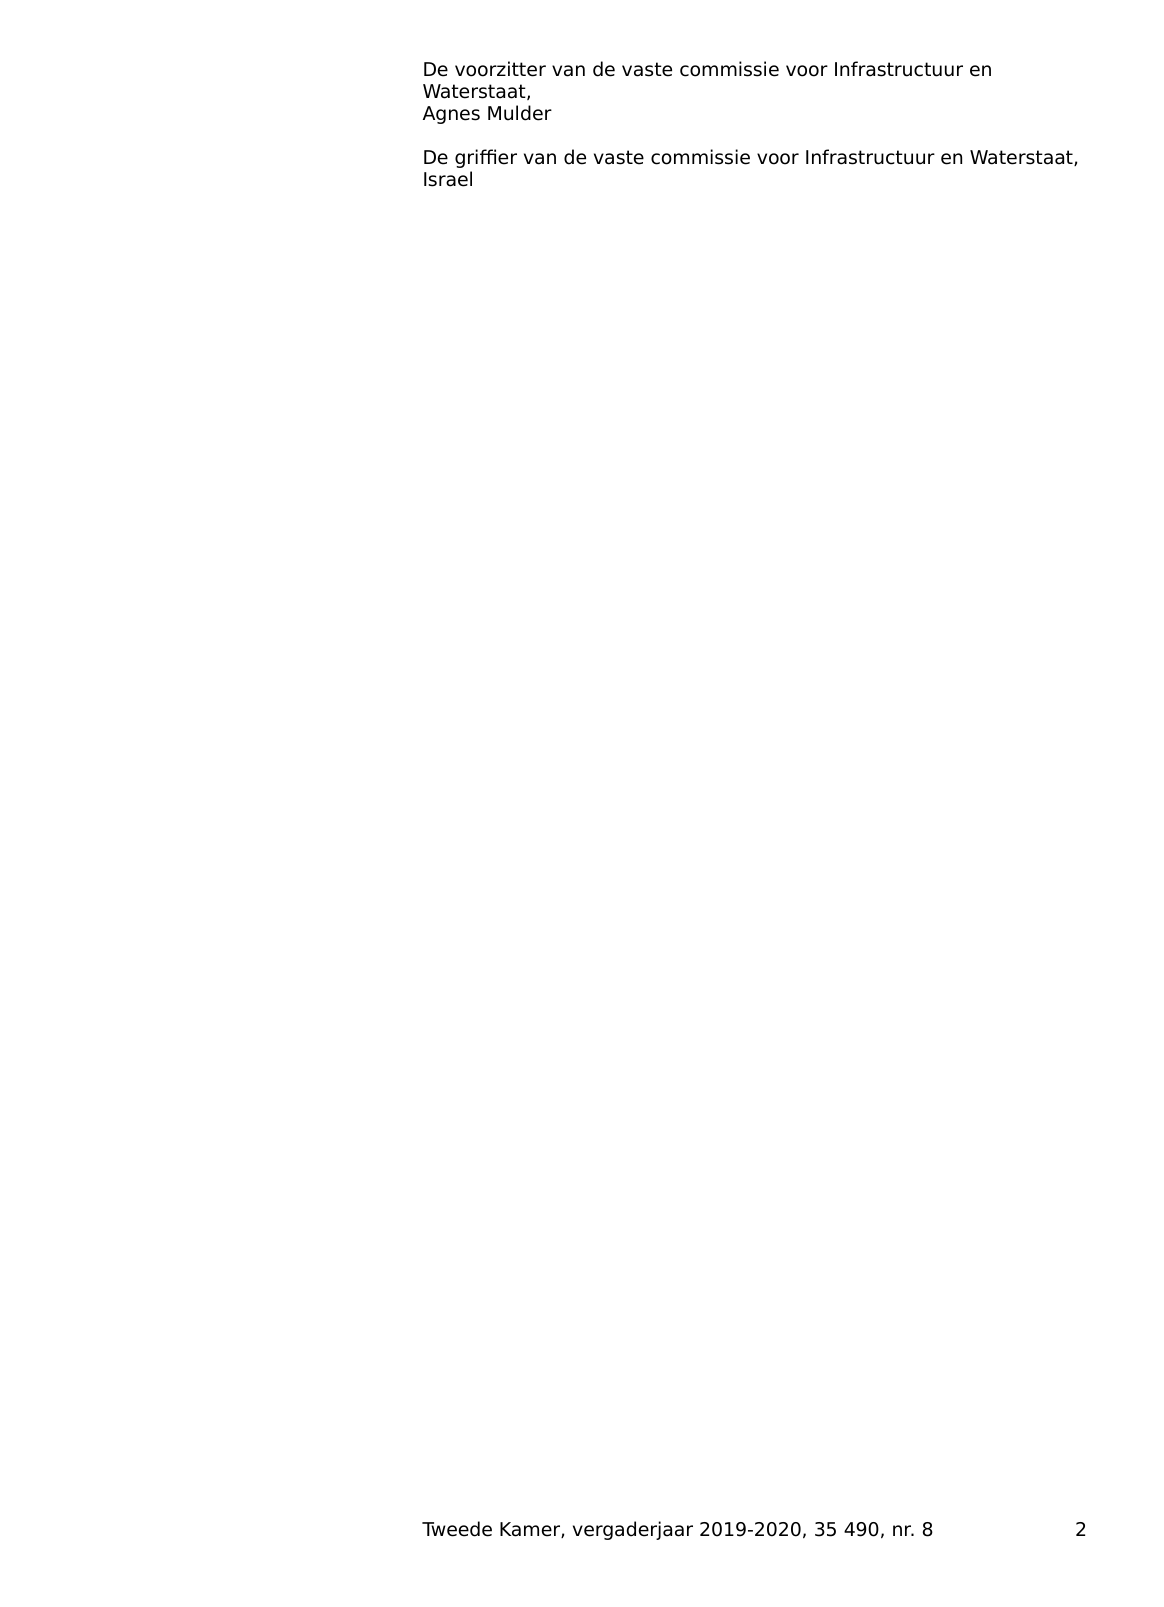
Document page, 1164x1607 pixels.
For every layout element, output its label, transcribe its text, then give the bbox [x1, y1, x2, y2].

text De griffier van de vaste commissie voor Infrastructuur en Waterstaat, Israel [422, 147, 1087, 191]
text De voorzitter van de vaste commissie voor Infrastructuur en Waterstaat, Agnes Mulder [422, 59, 1087, 125]
